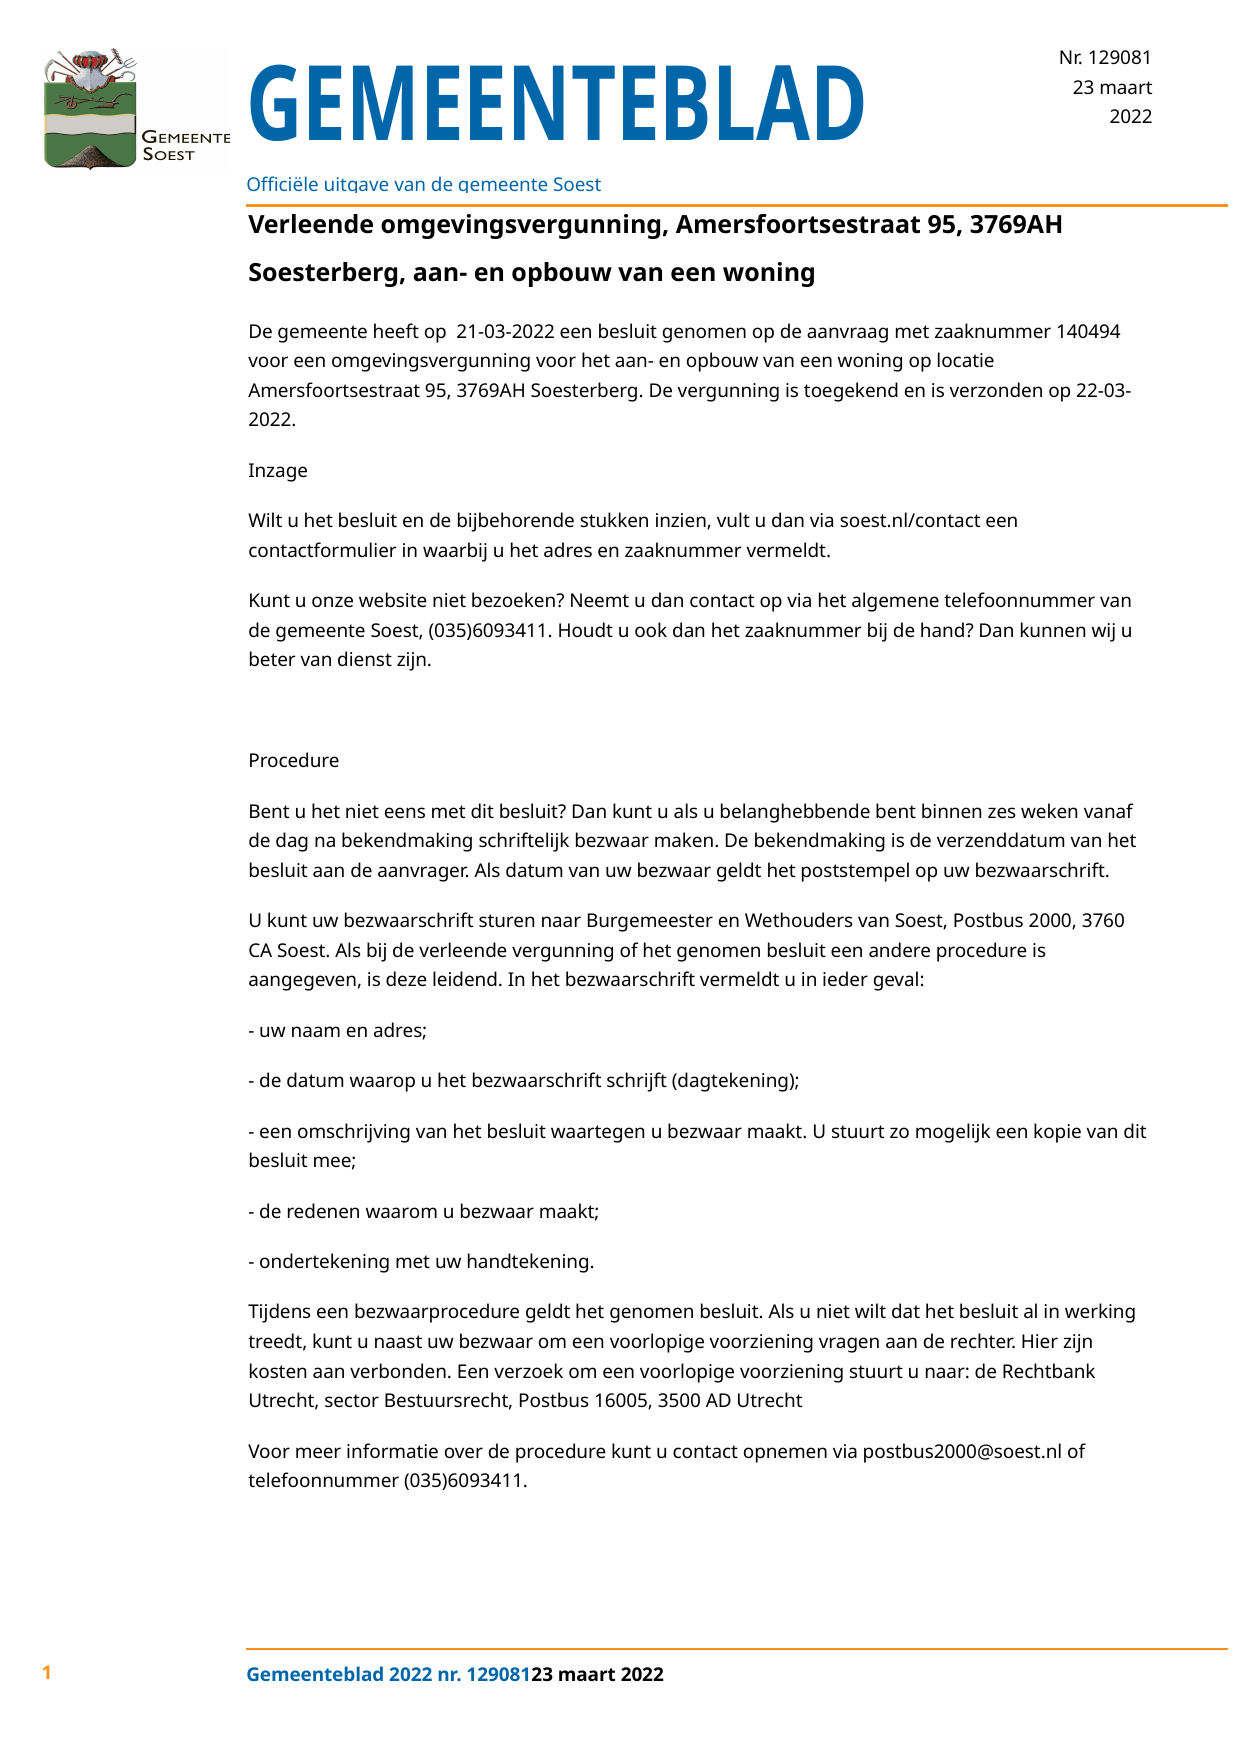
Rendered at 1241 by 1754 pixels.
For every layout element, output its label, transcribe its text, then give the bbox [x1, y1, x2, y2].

text - een omschrijving van het besluit waartegen u bezwaar maakt. U stuurt zo mogelijk een kopie van dit besluit mee; [248, 1118, 1152, 1173]
text Bent u het niet eens met dit besluit? Dan kunt u als u belanghebbende bent binnen zes weken vanaf de dag na bekendmaking schriftelijk bezwaar maken. De bekendmaking is de verzenddatum van het besluit aan de aanvrager. Als datum van uw bezwaar geldt het poststempel op uw bezwaarschrift. [248, 798, 1152, 883]
picture [41, 47, 231, 172]
text Tijdens een bezwaarprocedure geldt het genomen besluit. Als u niet wilt dat het besluit al in werking treedt, kunt u naast uw bezwaar om een voorlopige voorziening vragen aan de rechter. Hier zijn kosten aan verbonden. Een verzoek om een voorlopige voorziening stuurt u naar: de Rechtbank Utrecht, sector Bestuursrecht, Postbus 16005, 3500 AD Utrecht [248, 1299, 1152, 1413]
text Kunt u onze website niet bezoeken? Neemt u dan contact op via het algemene telefoonnummer van de gemeente Soest, (035)6093411. Houdt u ook dan het zaaknummer bij de hand? Dan kunnen wij u beter van dienst zijn. [248, 587, 1152, 672]
text De gemeente heeft op 21-03-2022 een besluit genomen op de aanvraag met zaaknummer 140494 voor een omgevingsvergunning voor het aan- en opbouw van een woning op locatie Amersfoortsestraat 95, 3769AH Soesterberg. De vergunning is toegekend en is verzonden op 22-03-2022. [248, 318, 1152, 432]
text - de datum waarop u het bezwaarschrift schrijft (dagtekening); [248, 1067, 1152, 1093]
text Wilt u het besluit en de bijbehorende stukken inzien, vult u dan via soest.nl/contact een contactformulier in waarbij u het adres en zaaknummer vermeldt. [248, 507, 1152, 563]
text Voor meer informatie over de procedure kunt u contact opnemen via postbus2000@soest.nl of telefoonnummer (035)6093411. [248, 1438, 1152, 1493]
text Verleende omgevingsvergunning, Amersfoortsestraat 95, 3769AH Soesterberg, aan- en opbouw van een woning [248, 207, 1152, 288]
text U kunt uw bezwaarschrift sturen naar Burgemeester en Wethouders van Soest, Postbus 2000, 3760 CA Soest. Als bij de verleende vergunning of het genomen besluit een andere procedure is aangegeven, is deze leidend. In het bezwaarschrift vermeldt u in ieder geval: [248, 907, 1152, 992]
text Procedure [248, 747, 1152, 773]
text Inzage [248, 457, 1152, 483]
text - de redenen waarom u bezwaar maakt; [248, 1198, 1152, 1224]
text - ondertekening met uw handtekening. [248, 1248, 1152, 1274]
text - uw naam en adres; [248, 1017, 1152, 1043]
